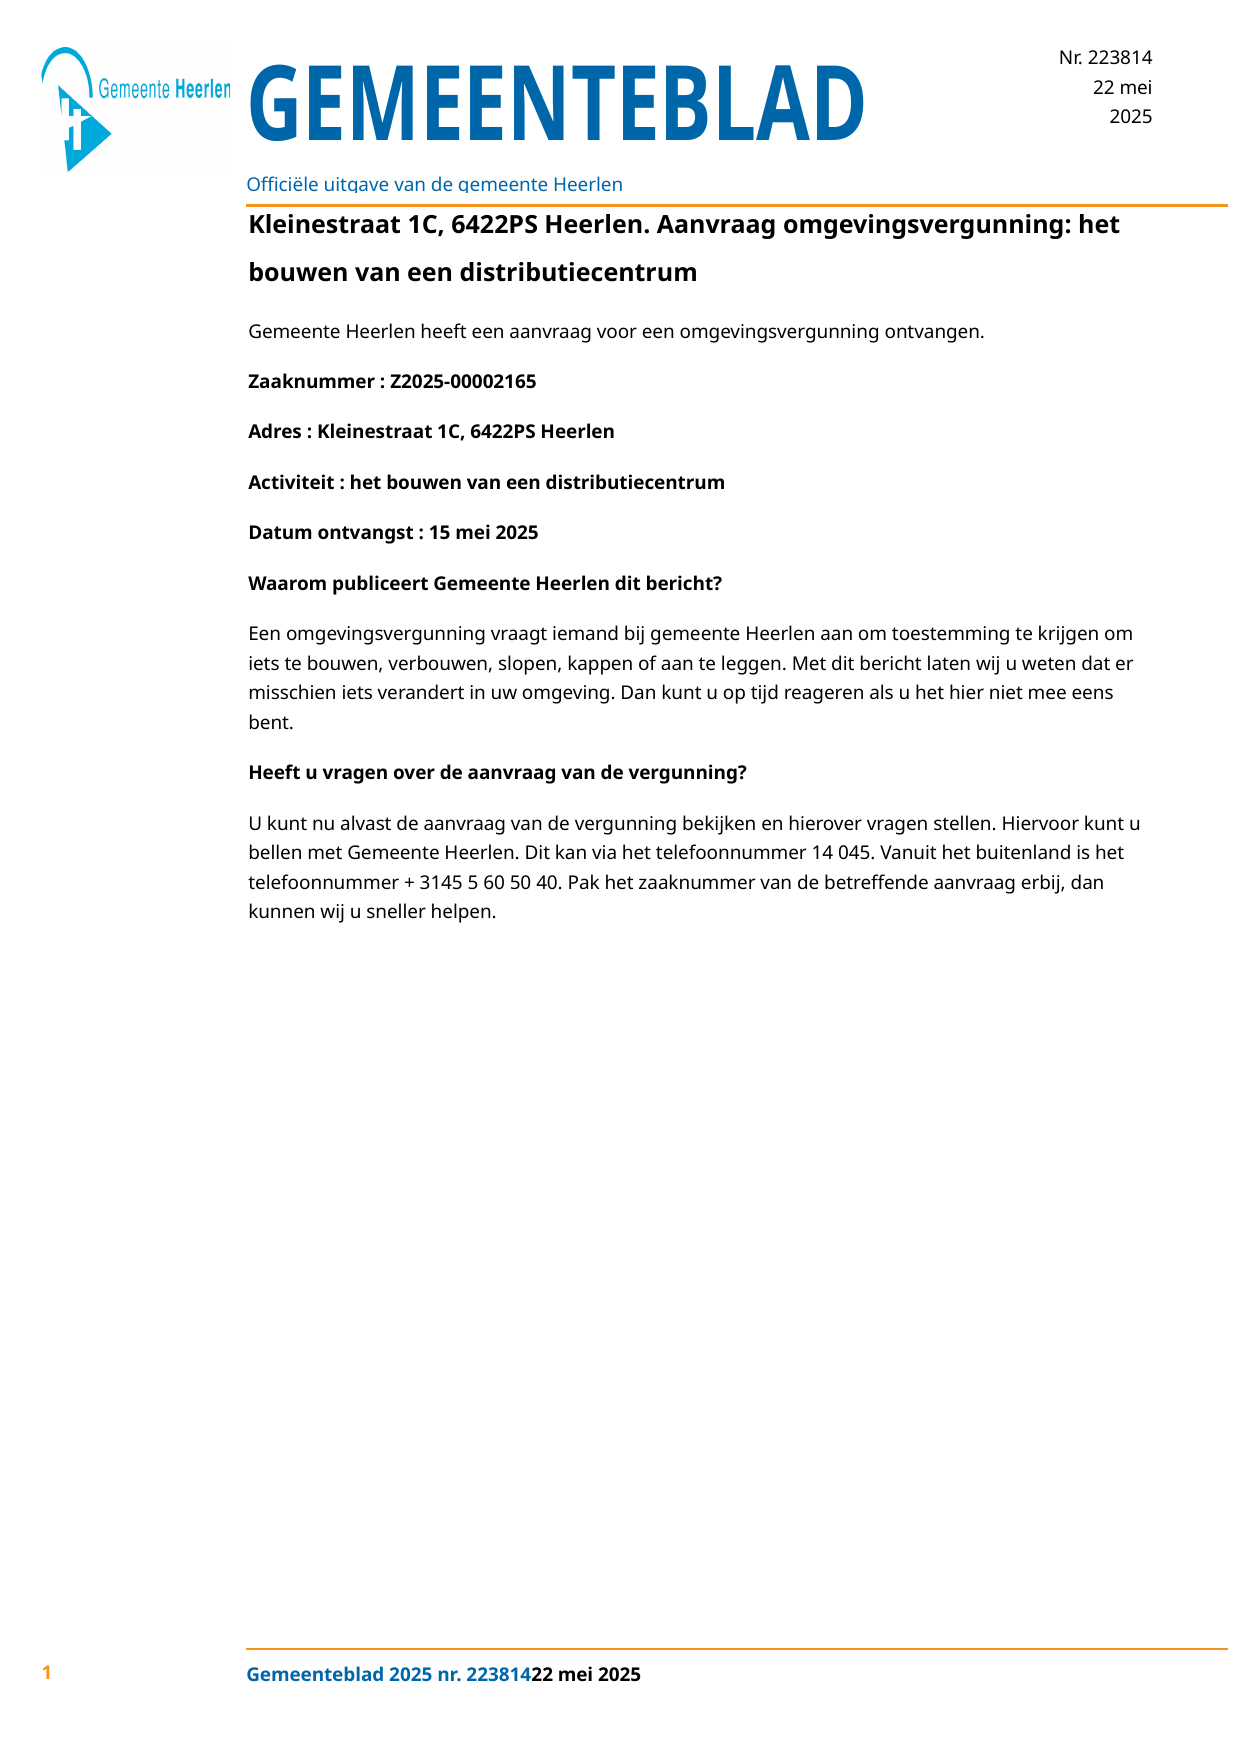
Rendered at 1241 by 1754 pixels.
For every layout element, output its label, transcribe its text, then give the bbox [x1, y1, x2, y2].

text Datum ontvangst : 15 mei 2025 [248, 519, 1152, 545]
picture [41, 47, 231, 172]
text Activiteit : het bouwen van een distributiecentrum [248, 469, 1152, 495]
text Waarom publiceert Gemeente Heerlen dit bericht? [248, 570, 1152, 596]
picture [41, 47, 59, 70]
text U kunt nu alvast de aanvraag van de vergunning bekijken en hierover vragen stellen. Hiervoor kunt u bellen met Gemeente Heerlen. Dit kan via het telefoonnummer 14 045. Vanuit het buitenland is het telefoonnummer + 3145 5 60 50 40. Pak het zaaknummer van de betreffende aanvraag erbij, dan kunnen wij u sneller helpen. [248, 810, 1152, 924]
text Heeft u vragen over de aanvraag van de vergunning? [248, 759, 1152, 785]
text Gemeente Heerlen heeft een aanvraag voor een omgevingsvergunning ontvangen. [248, 318, 1152, 344]
text Kleinestraat 1C, 6422PS Heerlen. Aanvraag omgevingsvergunning: het bouwen van een distributiecentrum [248, 207, 1152, 288]
text Een omgevingsvergunning vraagt iemand bij gemeente Heerlen aan om toestemming te krijgen om iets te bouwen, verbouwen, slopen, kappen of aan te leggen. Met dit bericht laten wij u weten dat er misschien iets verandert in uw omgeving. Dan kunt u op tijd reageren als u het hier niet mee eens bent. [248, 620, 1152, 735]
text Adres : Kleinestraat 1C, 6422PS Heerlen [248, 419, 1152, 444]
text Zaaknummer : Z2025-00002165 [248, 368, 1152, 394]
